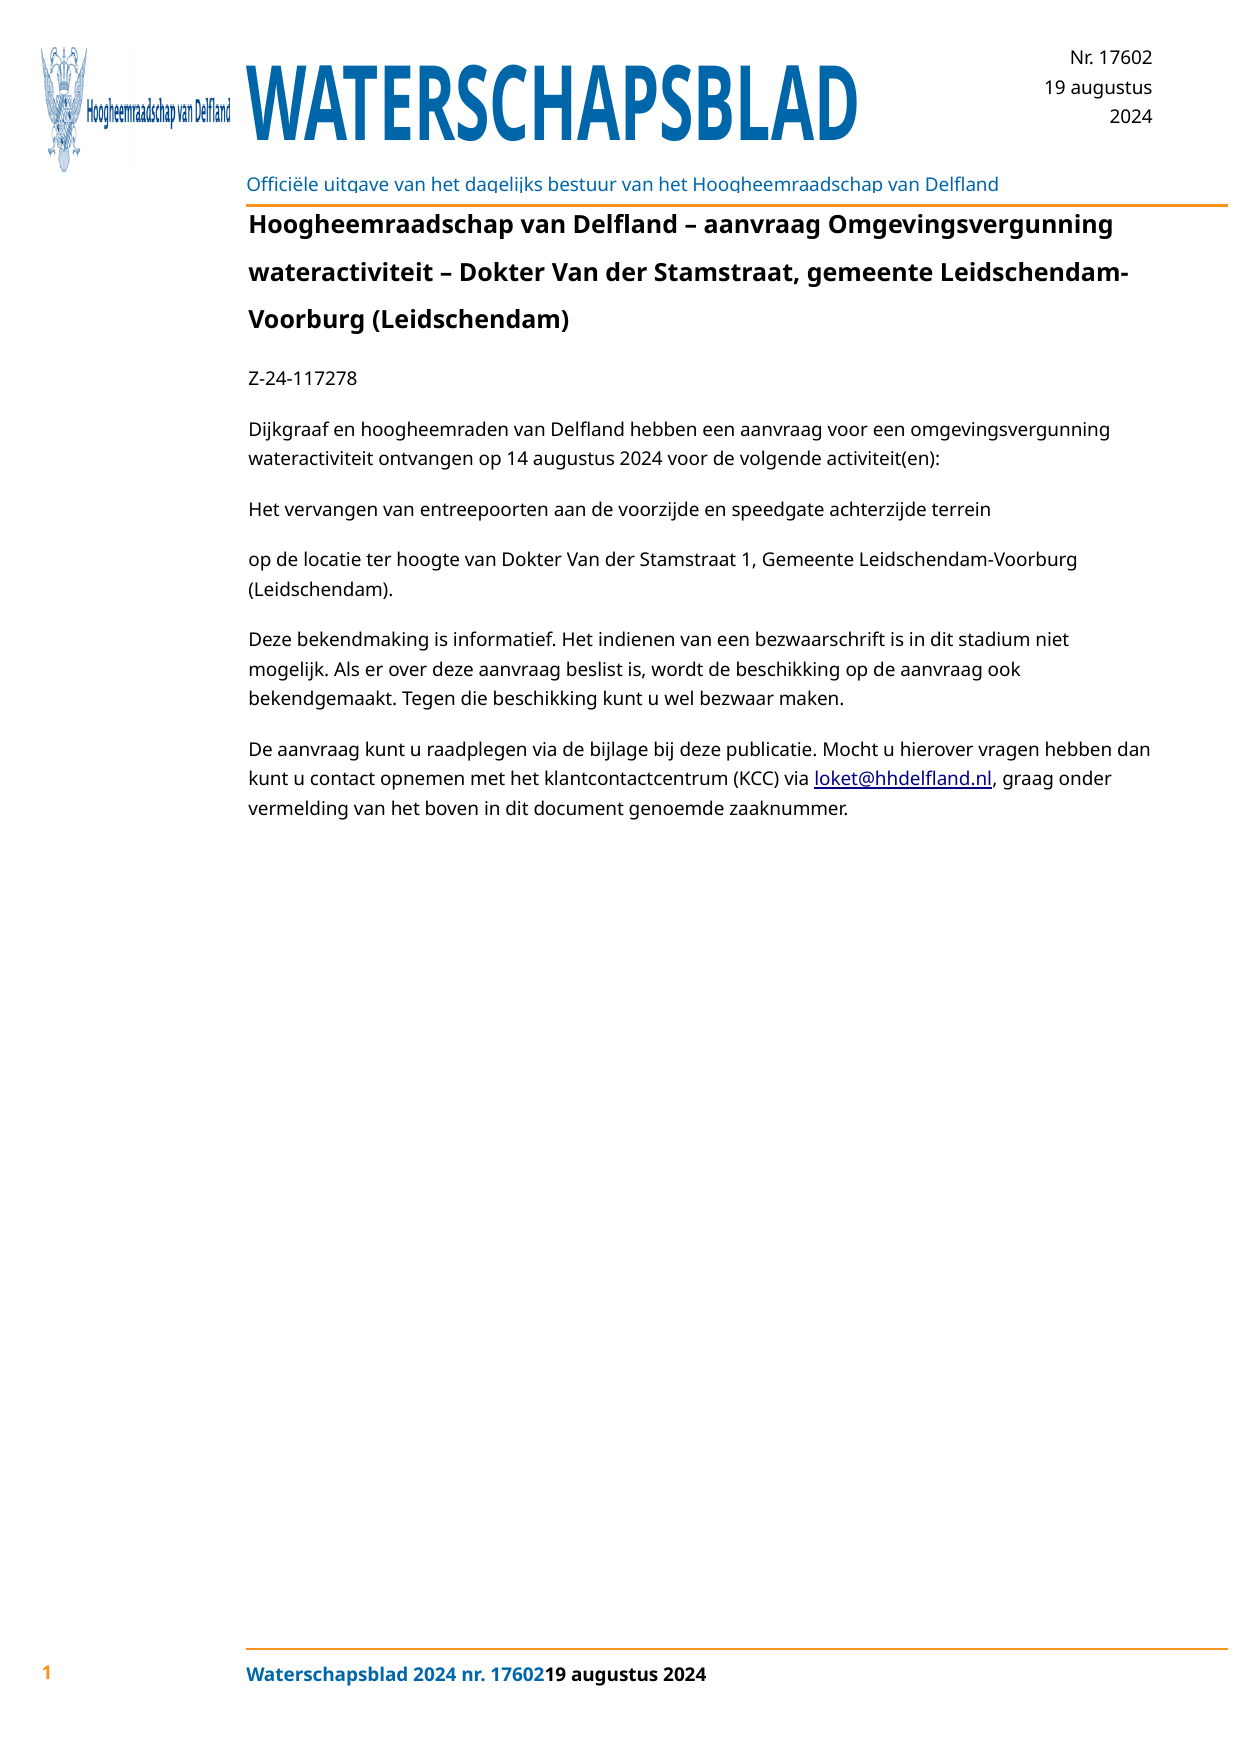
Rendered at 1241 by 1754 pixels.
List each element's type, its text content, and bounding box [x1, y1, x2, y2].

text De aanvraag kunt u raadplegen via de bijlage bij deze publicatie. Mocht u hierover vragen hebben dan kunt u contact opnemen met het klantcontactcentrum (KCC) via loket@hhdelfland.nl, graag onder vermelding van het boven in dit document genoemde zaaknummer. [248, 736, 1152, 821]
text op de locatie ter hoogte van Dokter Van der Stamstraat 1, Gemeente Leidschendam-Voorburg (Leidschendam). [248, 546, 1152, 602]
text Deze bekendmaking is informatief. Het indienen van een bezwaarschrift is in dit stadium niet mogelijk. Als er over deze aanvraag beslist is, wordt de beschikking op de aanvraag ook bekendgemaakt. Tegen die beschikking kunt u wel bezwaar maken. [248, 626, 1152, 711]
picture [41, 47, 231, 172]
text Hoogheemraadschap van Delfland – aanvraag Omgevingsvergunning wateractiviteit – Dokter Van der Stamstraat, gemeente Leidschendam-Voorburg (Leidschendam) [248, 207, 1152, 336]
text Dijkgraaf en hoogheemraden van Delfland hebben een aanvraag voor een omgevingsvergunning wateractiviteit ontvangen op 14 augustus 2024 voor de volgende activiteit(en): [248, 416, 1152, 471]
text Het vervangen van entreepoorten aan de voorzijde en speedgate achterzijde terrein [248, 496, 1152, 522]
text Z-24-117278 [248, 366, 1152, 391]
